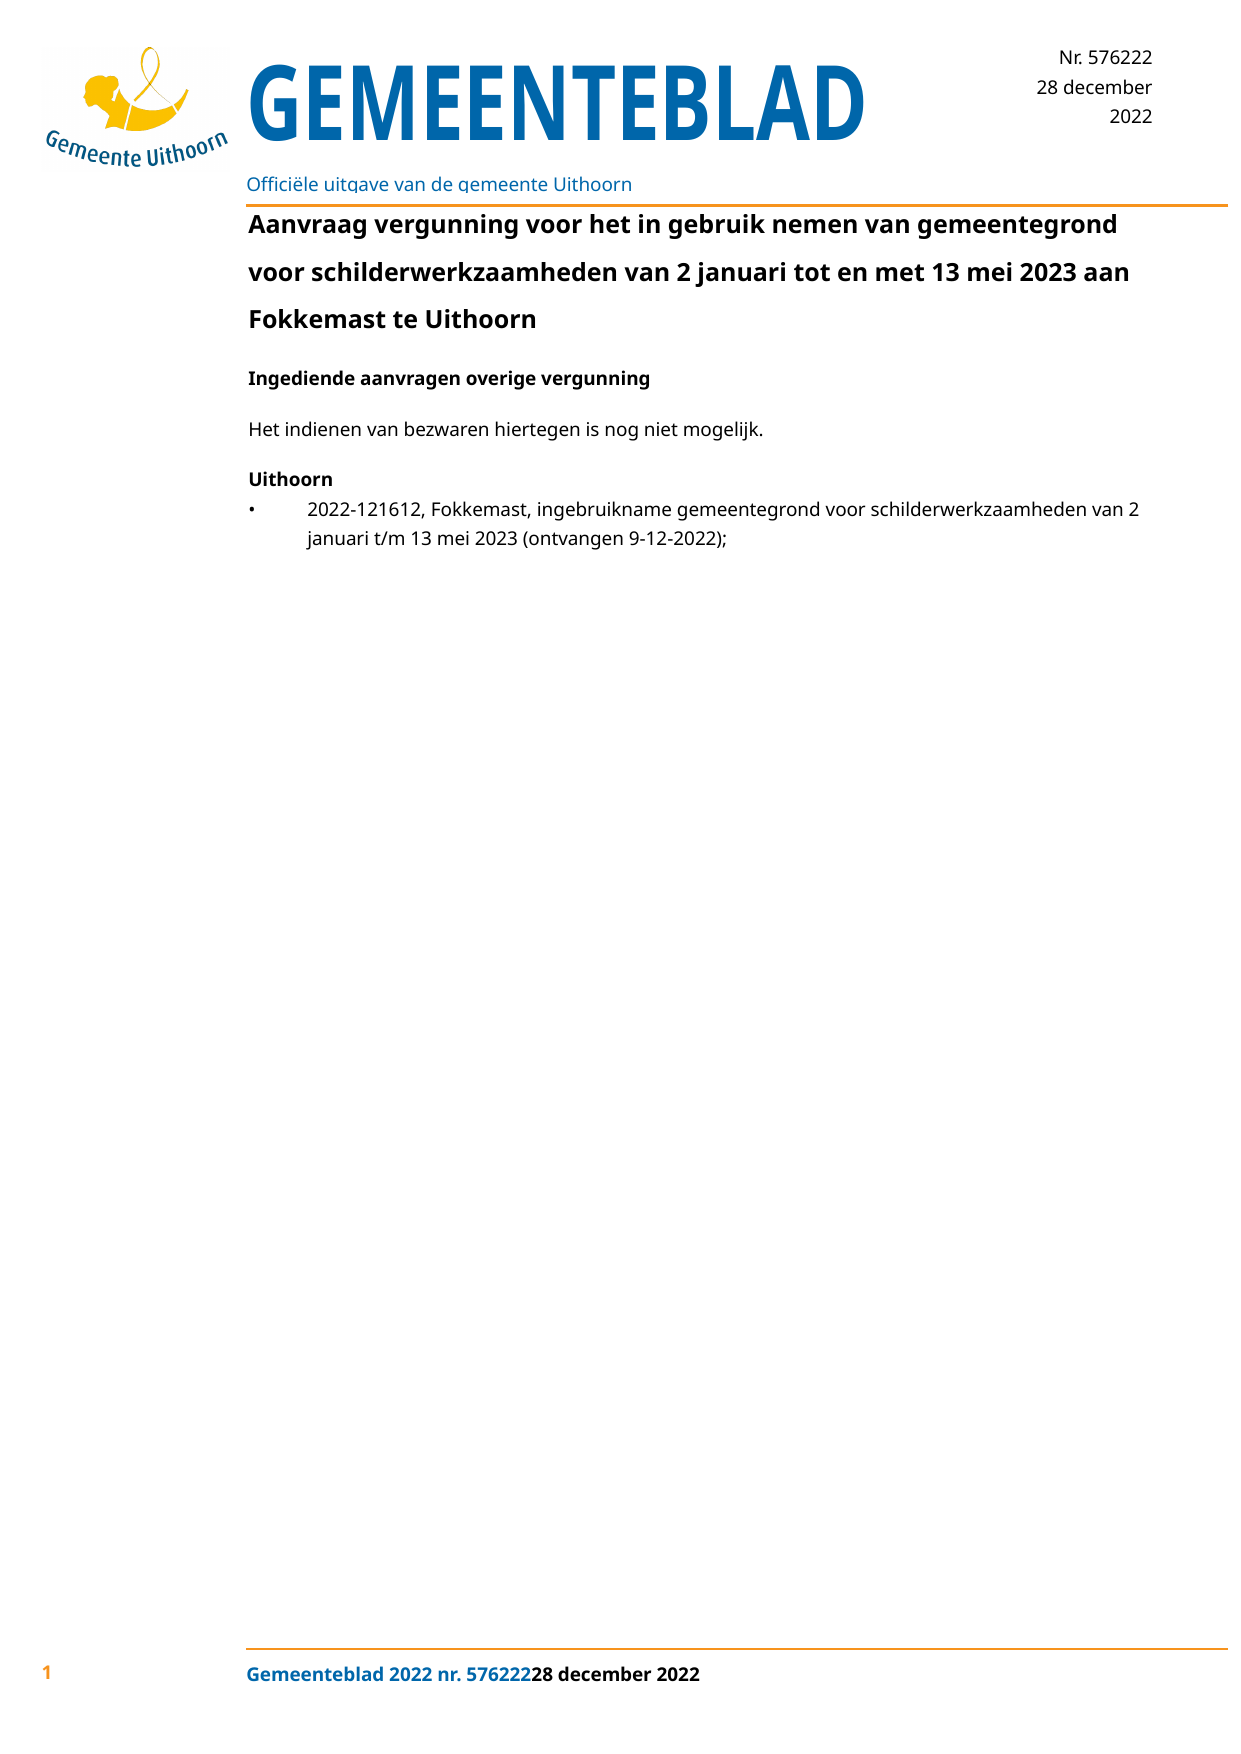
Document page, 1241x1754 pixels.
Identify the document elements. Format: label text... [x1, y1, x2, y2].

list 2022-121612, Fokkemast, ingebruikname gemeentegrond voor schilderwerkzaamheden van 2 januari t/m 13 mei 2023 (ontvangen 9-12-2022); [248, 496, 1152, 551]
text Uithoorn [248, 466, 1152, 492]
picture [41, 47, 231, 172]
text Ingediende aanvragen overige vergunning [248, 366, 1152, 391]
text Het indienen van bezwaren hiertegen is nog niet mogelijk. [248, 416, 1152, 442]
text Aanvraag vergunning voor het in gebruik nemen van gemeentegrond voor schilderwerkzaamheden van 2 januari tot en met 13 mei 2023 aan Fokkemast te Uithoorn [248, 207, 1152, 336]
